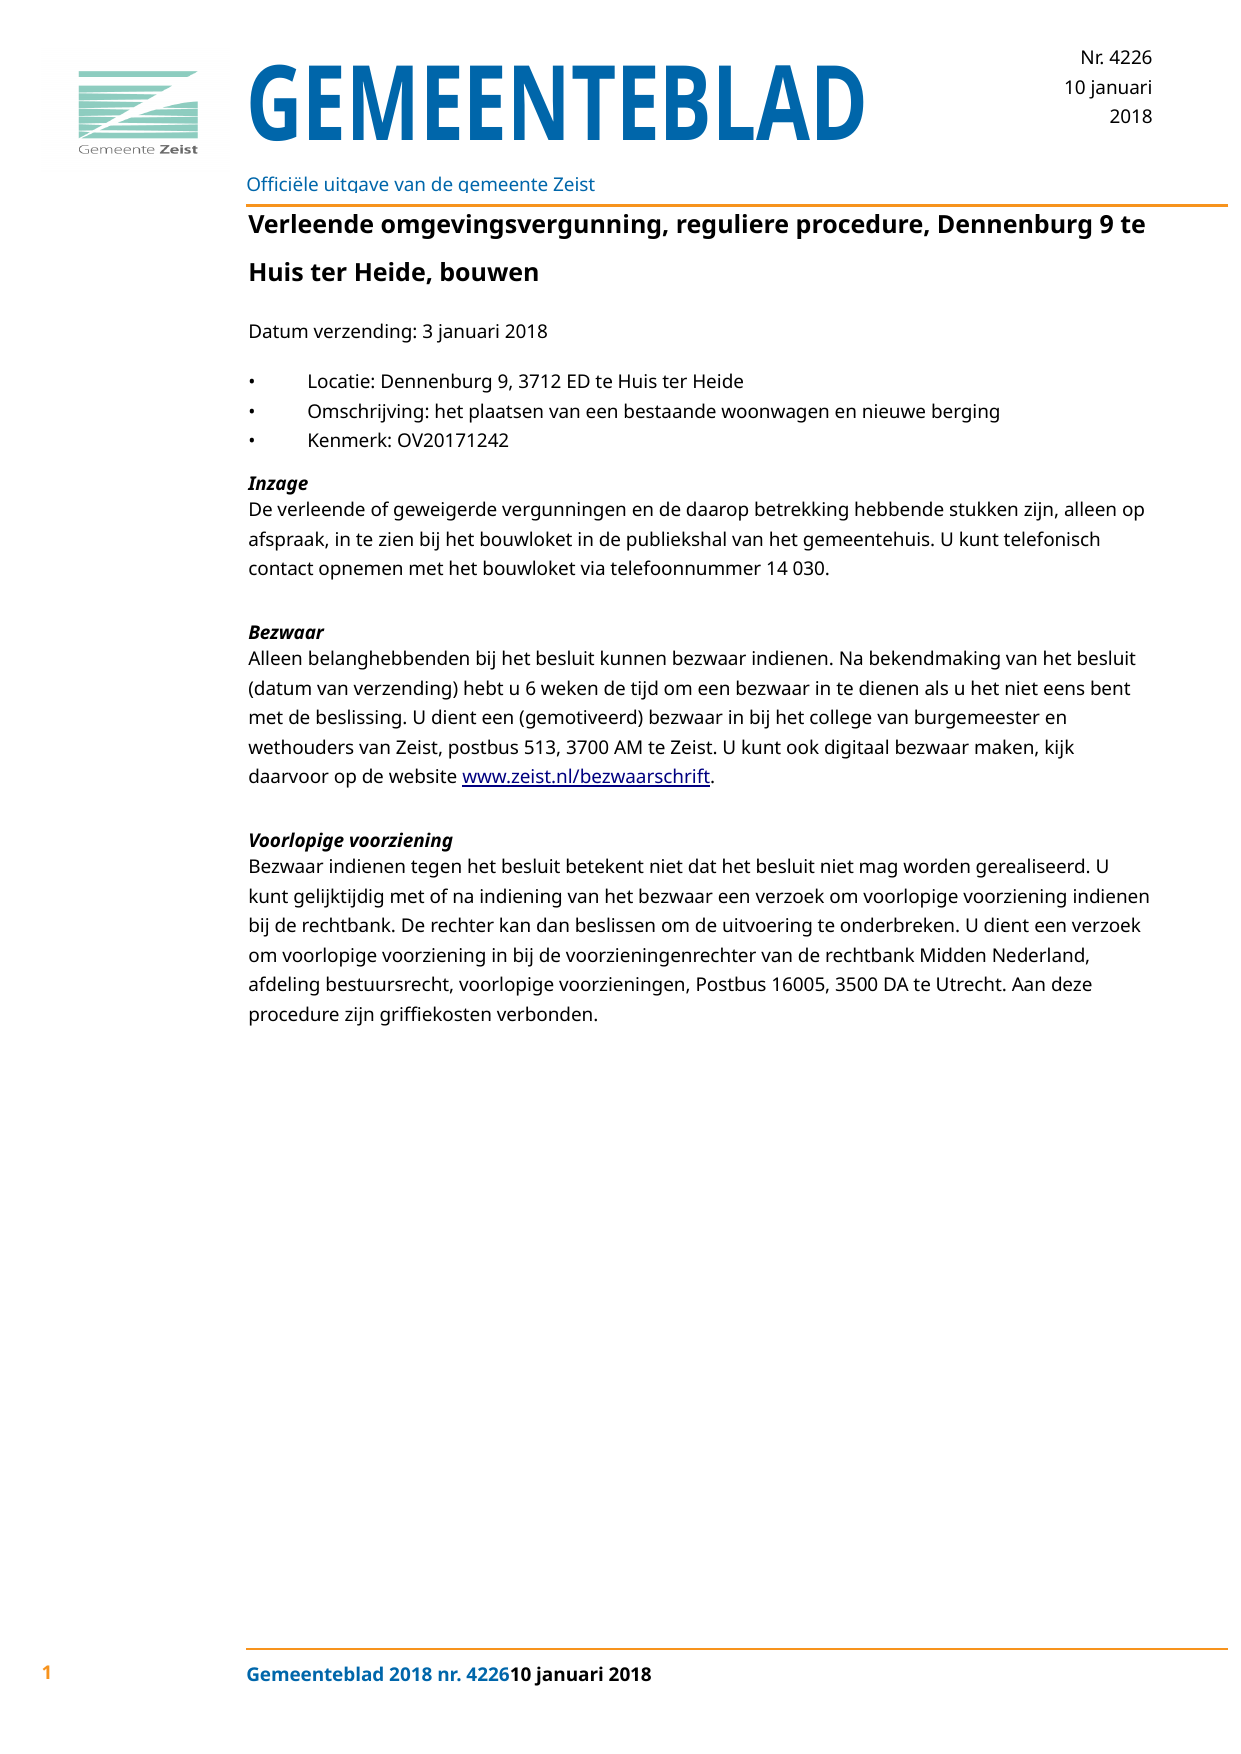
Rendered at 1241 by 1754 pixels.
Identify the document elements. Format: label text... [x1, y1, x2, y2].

text Inzage [248, 471, 1152, 496]
text Bezwaar indienen tegen het besluit betekent niet dat het besluit niet mag worden gerealiseerd. U kunt gelijktijdig met of na indiening van het bezwaar een verzoek om voorlopige voorziening indienen bij de rechtbank. De rechter kan dan beslissen om de uitvoering te onderbreken. U dient een verzoek om voorlopige voorziening in bij de voorzieningenrechter van de rechtbank Midden Nederland, afdeling bestuursrecht, voorlopige voorzieningen, Postbus 16005, 3500 DA te Utrecht. Aan deze procedure zijn griffiekosten verbonden. [248, 853, 1152, 1027]
list Locatie: Dennenburg 9, 3712 ED te Huis ter Heide [248, 368, 1152, 394]
text De verleende of geweigerde vergunningen en de daarop betrekking hebbende stukken zijn, alleen op afspraak, in te zien bij het bouwloket in de publiekshal van het gemeentehuis. U kunt telefonisch contact opnemen met het bouwloket via telefoonnummer 14 030. [248, 496, 1152, 581]
text Bezwaar [248, 619, 1152, 645]
text Verleende omgevingsvergunning, reguliere procedure, Dennenburg 9 te Huis ter Heide, bouwen [248, 207, 1152, 288]
list Kenmerk: OV20171242 [248, 427, 1152, 453]
picture [41, 47, 231, 172]
list Omschrijving: het plaatsen van een bestaande woonwagen en nieuwe berging [248, 398, 1152, 424]
text Voorlopige voorziening [248, 827, 1152, 853]
text Alleen belanghebbenden bij het besluit kunnen bezwaar indienen. Na bekendmaking van het besluit (datum van verzending) hebt u 6 weken de tijd om een bezwaar in te dienen als u het niet eens bent met de beslissing. U dient een (gemotiveerd) bezwaar in bij het college van burgemeester en wethouders van Zeist, postbus 513, 3700 AM te Zeist. U kunt ook digitaal bezwaar maken, kijk daarvoor op de website www.zeist.nl/bezwaarschrift. [248, 645, 1152, 789]
text Datum verzending: 3 januari 2018 [248, 318, 1152, 344]
